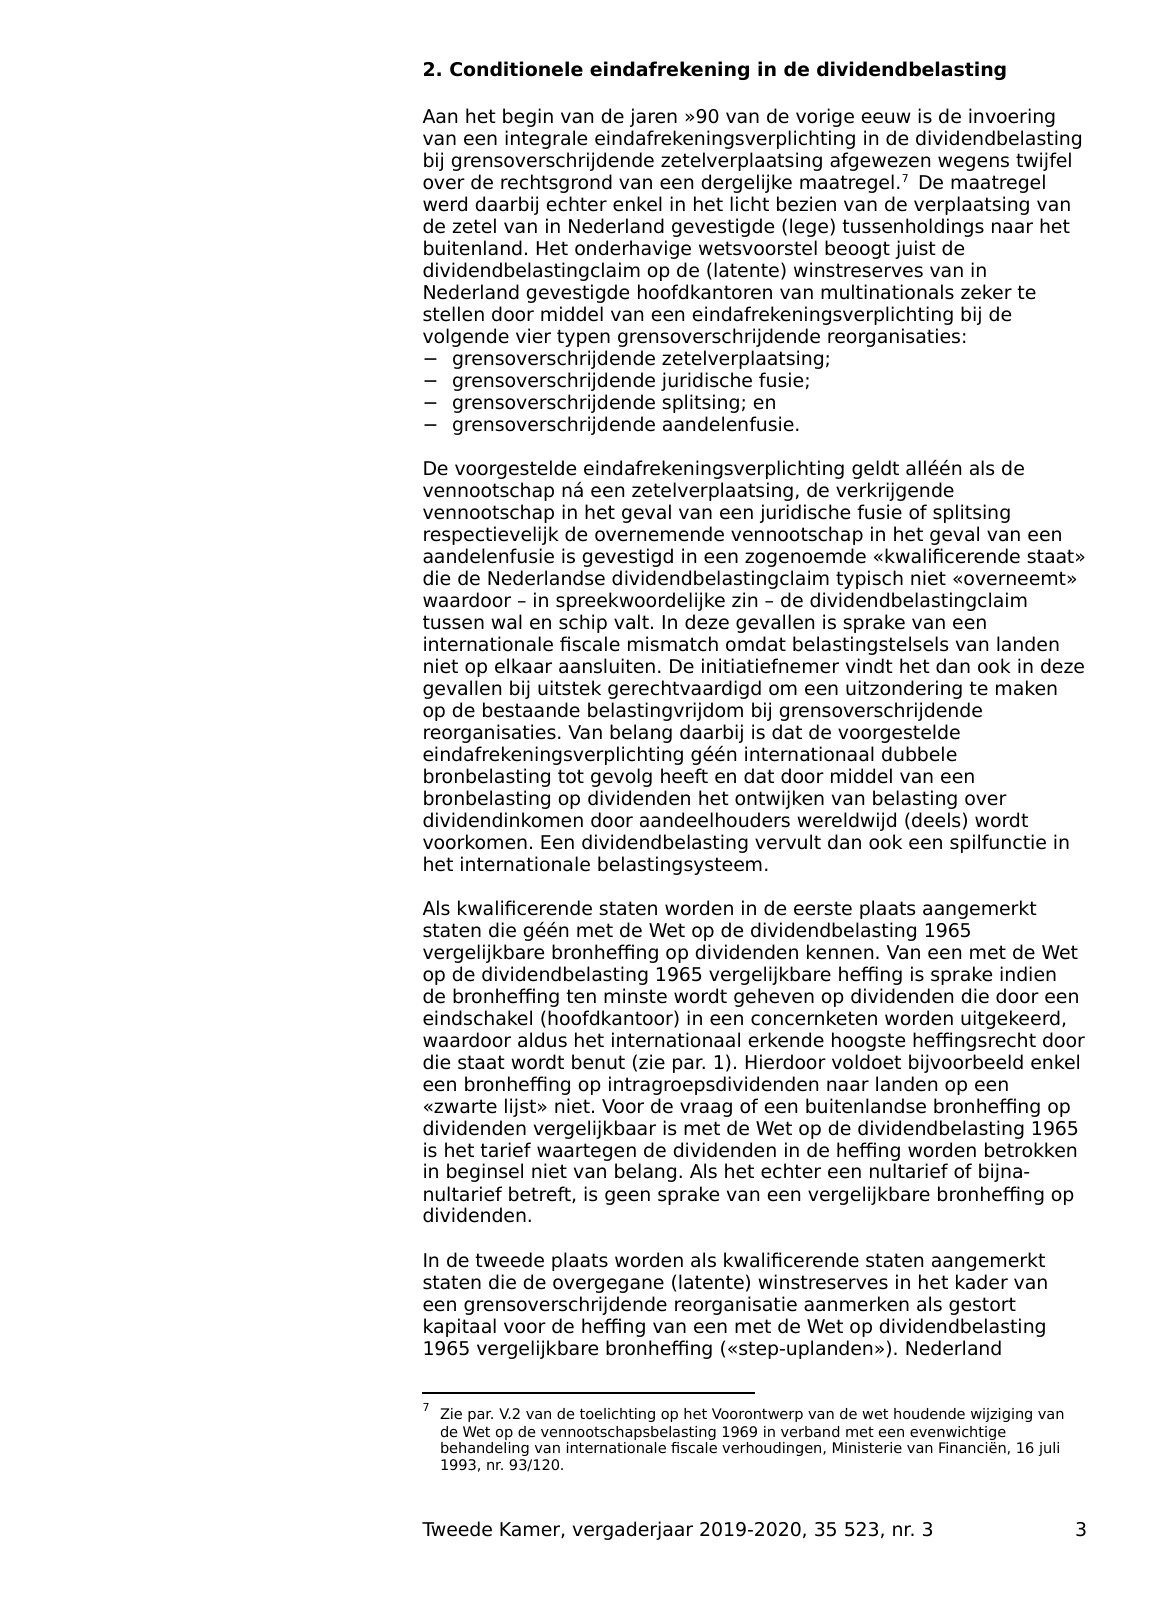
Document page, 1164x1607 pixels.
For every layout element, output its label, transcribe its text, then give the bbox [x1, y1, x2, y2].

text In de tweede plaats worden als kwalificerende staten aangemerkt staten die de overgegane (latente) winstreserves in het kader van een grensoverschrijdende reorganisatie aanmerken als gestort kapitaal voor de heffing van een met de Wet op dividendbelasting 1965 vergelijkbare bronheffing («step-uplanden»). Nederland [422, 1249, 1087, 1359]
text − grensoverschrijdende aandelenfusie. [422, 414, 1087, 436]
text Aan het begin van de jaren »90 van de vorige eeuw is de invoering van een integrale eindafrekeningsverplichting in de dividendbelasting bij grensoverschrijdende zetelverplaatsing afgewezen wegens twijfel over de rechtsgrond van een dergelijke maatregel. De maatregel werd daarbij echter enkel in het licht bezien van de verplaatsing van de zetel van in Nederland gevestigde (lege) tussenholdings naar het buitenland. Het onderhavige wetsvoorstel beoogt juist de dividendbelastingclaim op de (latente) winstreserves van in Nederland gevestigde hoofdkantoren van multinationals zeker te stellen door middel van een eindafrekeningsverplichting bij de volgende vier typen grensoverschrijdende reorganisaties: [422, 106, 1087, 348]
text Als kwalificerende staten worden in de eerste plaats aangemerkt staten die géén met de Wet op de dividendbelasting 1965 vergelijkbare bronheffing op dividenden kennen. Van een met de Wet op de dividendbelasting 1965 vergelijkbare heffing is sprake indien de bronheffing ten minste wordt geheven op dividenden die door een eindschakel (hoofdkantoor) in een concernketen worden uitgekeerd, waardoor aldus het internationaal erkende hoogste heffingsrecht door die staat wordt benut (zie par. 1). Hierdoor voldoet bijvoorbeeld enkel een bronheffing op intragroepsdividenden naar landen op een «zwarte lijst» niet. Voor de vraag of een buitenlandse bronheffing op dividenden vergelijkbaar is met de Wet op de dividendbelasting 1965 is het tarief waartegen de dividenden in de heffing worden betrokken in beginsel niet van belang. Als het echter een nultarief of bijna-nultarief betreft, is geen sprake van een vergelijkbare bronheffing op dividenden. [422, 898, 1087, 1227]
text − grensoverschrijdende juridische fusie; [422, 370, 1087, 392]
text De voorgestelde eindafrekeningsverplichting geldt alléén als de vennootschap ná een zetelverplaatsing, de verkrijgende vennootschap in het geval van een juridische fusie of splitsing respectievelijk de overnemende vennootschap in het geval van een aandelenfusie is gevestigd in een zogenoemde «kwalificerende staat» die de Nederlandse dividendbelastingclaim typisch niet «overneemt» waardoor – in spreekwoordelijke zin – de dividendbelastingclaim tussen wal en schip valt. In deze gevallen is sprake van een internationale fiscale mismatch omdat belastingstelsels van landen niet op elkaar aansluiten. De initiatiefnemer vindt het dan ook in deze gevallen bij uitstek gerechtvaardigd om een uitzondering te maken op de bestaande belastingvrijdom bij grensoverschrijdende reorganisaties. Van belang daarbij is dat de voorgestelde eindafrekeningsverplichting géén internationaal dubbele bronbelasting tot gevolg heeft en dat door middel van een bronbelasting op dividenden het ontwijken van belasting over dividendinkomen door aandeelhouders wereldwijd (deels) wordt voorkomen. Een dividendbelasting vervult dan ook een spilfunctie in het internationale belastingsysteem. [422, 458, 1087, 876]
subtitle 2. Conditionele eindafrekening in de dividendbelasting [422, 59, 1087, 81]
text Zie par. V.2 van de toelichting op het Voorontwerp van de wet houdende wijziging van de Wet op de vennootschapsbelasting 1969 in verband met een evenwichtige behandeling van internationale fiscale verhoudingen, Ministerie van Financiën, 16 juli 1993, nr. 93/120. [422, 1402, 1087, 1474]
text − grensoverschrijdende zetelverplaatsing; [422, 348, 1087, 370]
text − grensoverschrijdende splitsing; en [422, 392, 1087, 414]
